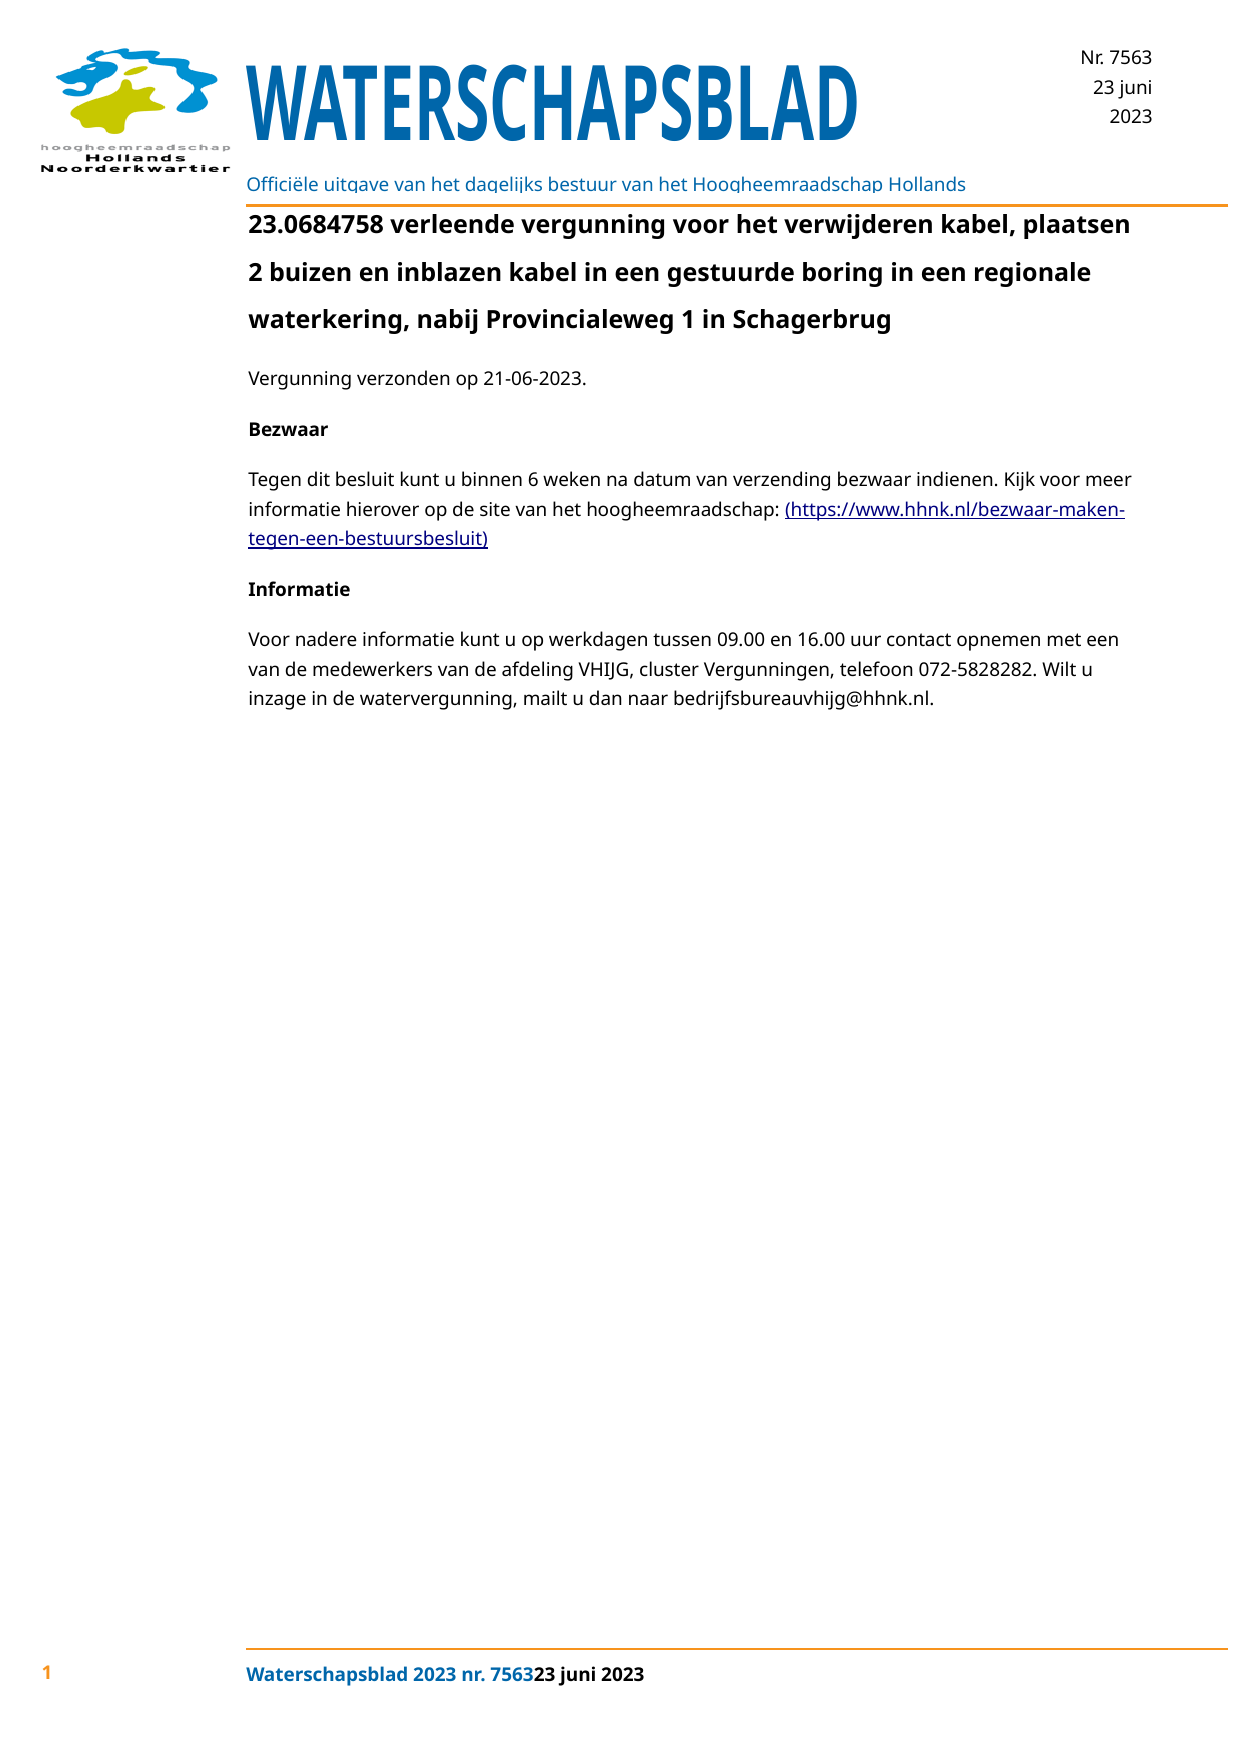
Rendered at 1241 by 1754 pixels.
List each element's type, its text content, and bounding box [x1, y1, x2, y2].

text Bezwaar [248, 416, 1152, 442]
text Vergunning verzonden op 21-06-2023. [248, 366, 1152, 391]
text Voor nadere informatie kunt u op werkdagen tussen 09.00 en 16.00 uur contact opnemen met een van de medewerkers van de afdeling VHIJG, cluster Vergunningen, telefoon 072-5828282. Wilt u inzage in de watervergunning, mailt u dan naar bedrijfsbureauvhijg@hhnk.nl. [248, 626, 1152, 711]
text Tegen dit besluit kunt u binnen 6 weken na datum van verzending bezwaar indienen. Kijk voor meer informatie hierover op de site van het hoogheemraadschap: (https://www.hhnk.nl/bezwaar-maken-tegen-een-bestuursbesluit) [248, 466, 1152, 551]
picture [41, 47, 231, 172]
text Informatie [248, 576, 1152, 602]
text 23.0684758 verleende vergunning voor het verwijderen kabel, plaatsen 2 buizen en inblazen kabel in een gestuurde boring in een regionale waterkering, nabij Provincialeweg 1 in Schagerbrug [248, 207, 1152, 336]
